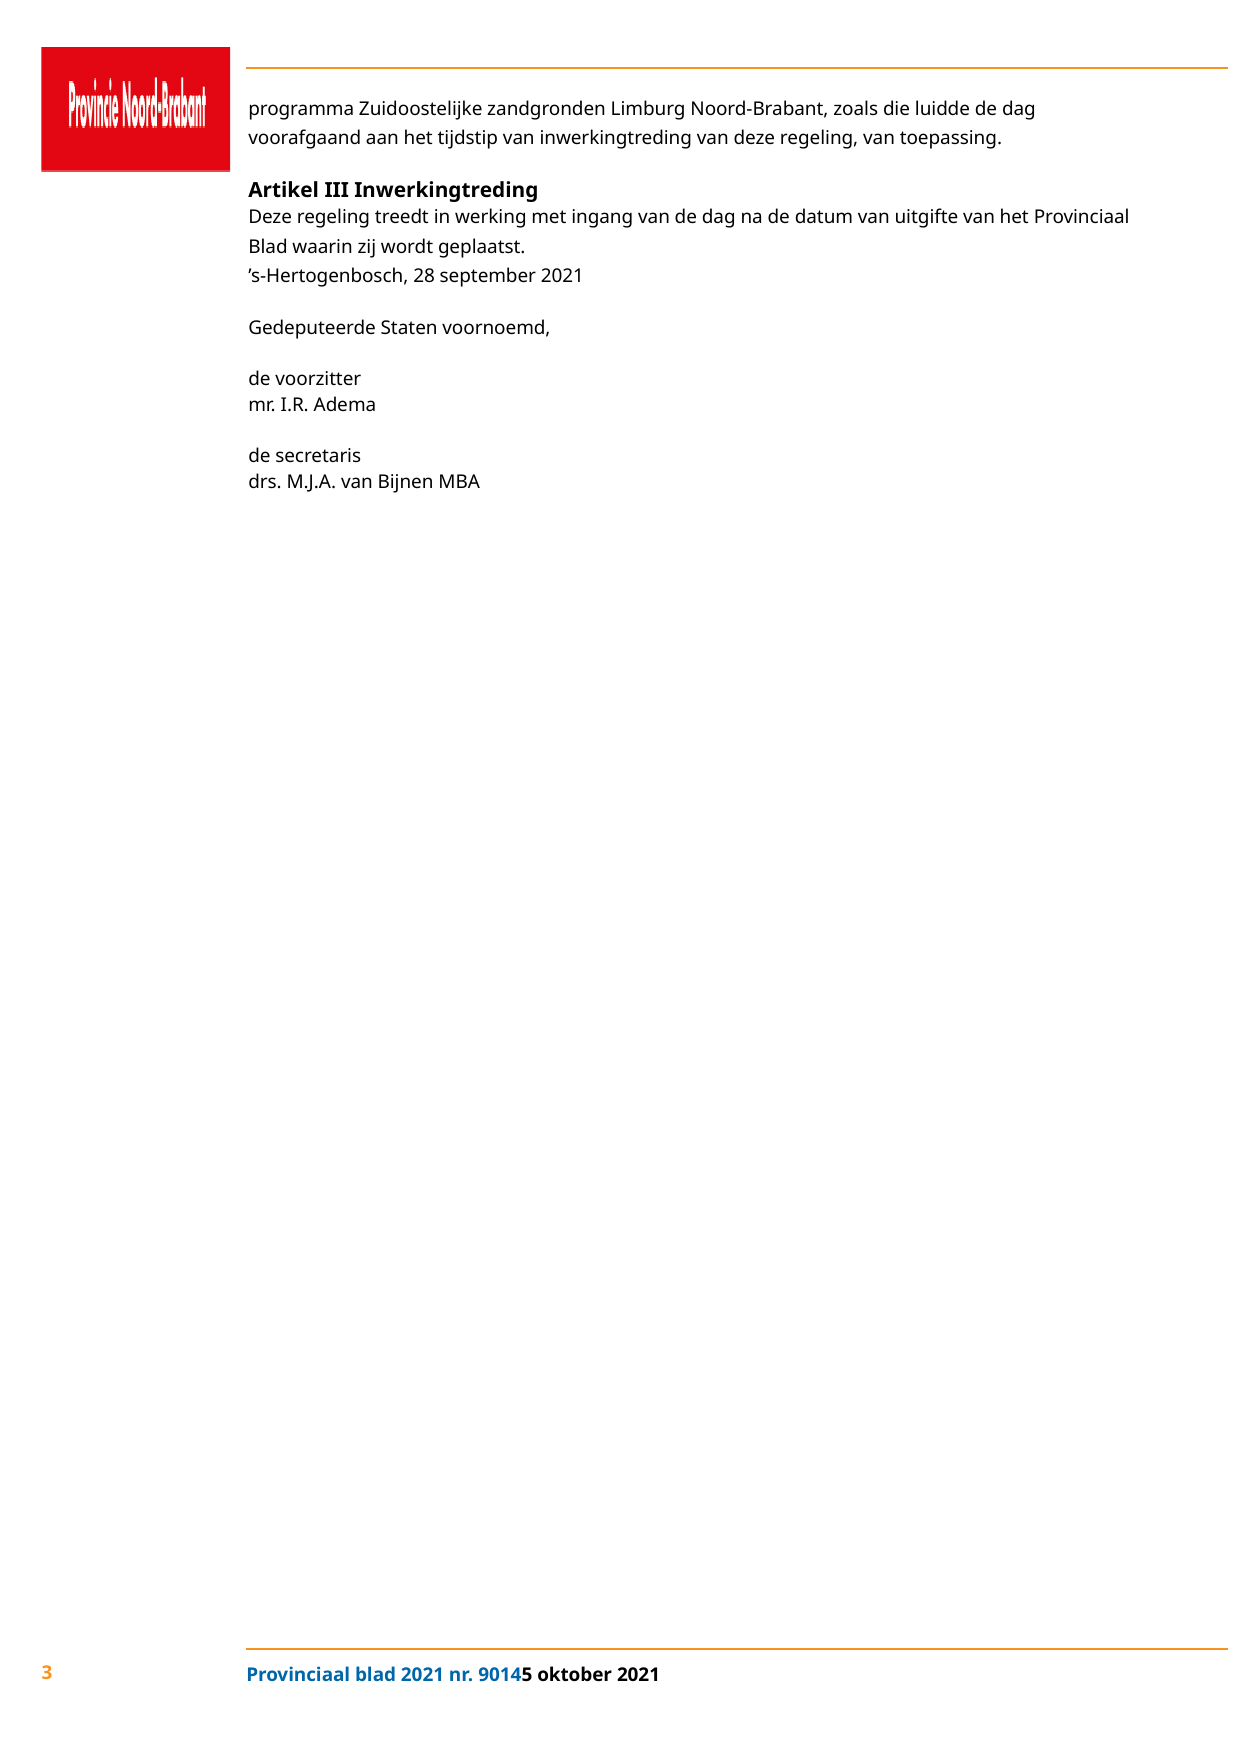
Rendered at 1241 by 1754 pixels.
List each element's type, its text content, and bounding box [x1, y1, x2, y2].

text drs. M.J.A. van Bijnen MBA [248, 468, 1152, 494]
text de voorzitter [248, 365, 1152, 391]
picture [41, 47, 231, 172]
text programma Zuidoostelijke zandgronden Limburg Noord-Brabant, zoals die luidde de dag voorafgaand aan het tijdstip van inwerkingtreding van deze regeling, van toepassing. [248, 95, 1152, 150]
text Artikel III Inwerkingtreding [248, 175, 1152, 203]
text Gedeputeerde Staten voornoemd, [248, 314, 1152, 339]
text ’s-Hertogenbosch, 28 september 2021 [248, 262, 1152, 288]
text mr. I.R. Adema [248, 391, 1152, 417]
text Deze regeling treedt in werking met ingang van de dag na de datum van uitgifte van het Provinciaal Blad waarin zij wordt geplaatst. [248, 203, 1152, 258]
text de secretaris [248, 442, 1152, 468]
